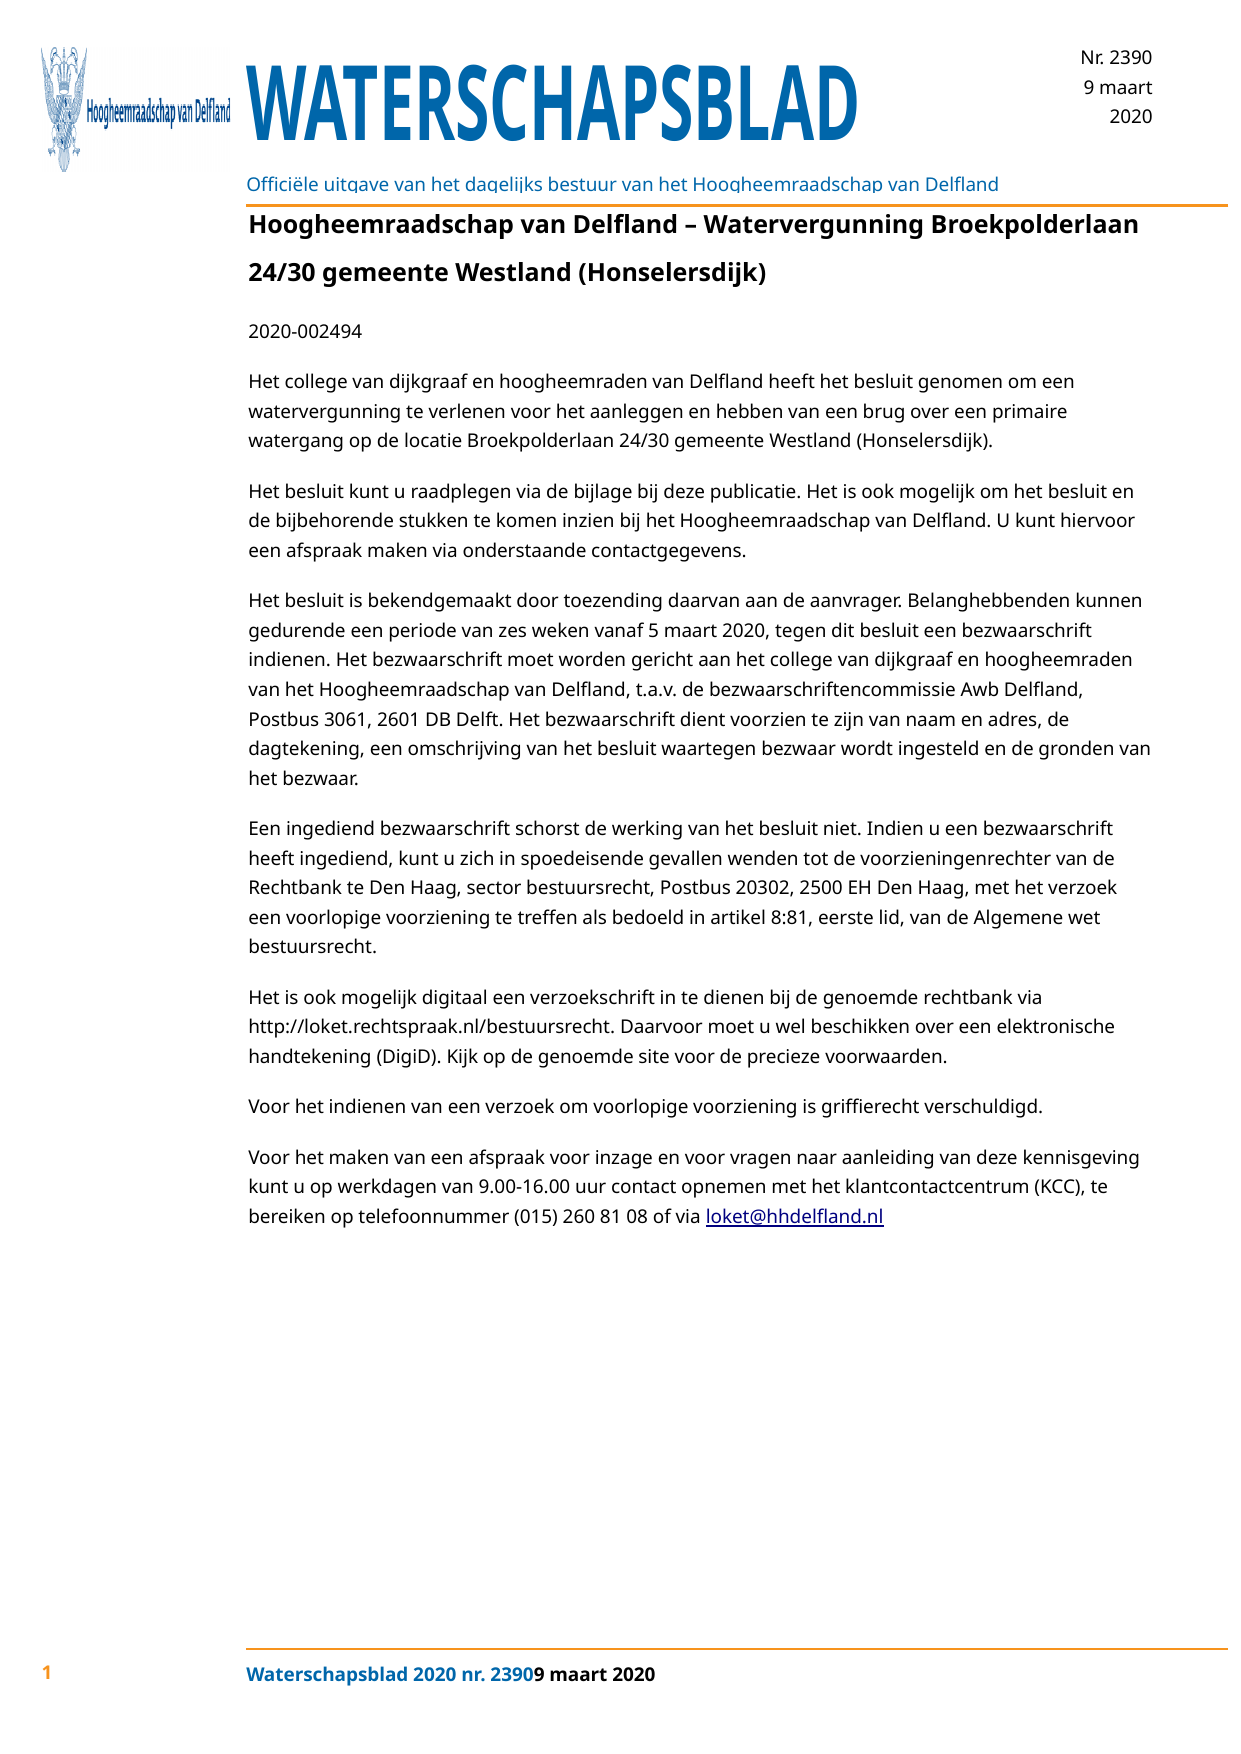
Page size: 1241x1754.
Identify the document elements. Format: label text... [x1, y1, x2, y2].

text Hoogheemraadschap van Delfland – Watervergunning Broekpolderlaan 24/30 gemeente Westland (Honselersdijk) [248, 207, 1152, 288]
text Een ingediend bezwaarschrift schorst de werking van het besluit niet. Indien u een bezwaarschrift heeft ingediend, kunt u zich in spoedeisende gevallen wenden tot de voorzieningenrechter van de Rechtbank te Den Haag, sector bestuursrecht, Postbus 20302, 2500 EH Den Haag, met het verzoek een voorlopige voorziening te treffen als bedoeld in artikel 8:81, eerste lid, van de Algemene wet bestuursrecht. [248, 815, 1152, 959]
text Het besluit kunt u raadplegen via de bijlage bij deze publicatie. Het is ook mogelijk om het besluit en de bijbehorende stukken te komen inzien bij het Hoogheemraadschap van Delfland. U kunt hiervoor een afspraak maken via onderstaande contactgegevens. [248, 478, 1152, 563]
text Het is ook mogelijk digitaal een verzoekschrift in te dienen bij de genoemde rechtbank via http://loket.rechtspraak.nl/bestuursrecht. Daarvoor moet u wel beschikken over een elektronische handtekening (DigiD). Kijk op de genoemde site voor de precieze voorwaarden. [248, 984, 1152, 1069]
text Het college van dijkgraaf en hoogheemraden van Delfland heeft het besluit genomen om een watervergunning te verlenen voor het aanleggen en hebben van een brug over een primaire watergang op de locatie Broekpolderlaan 24/30 gemeente Westland (Honselersdijk). [248, 368, 1152, 453]
text Voor het indienen van een verzoek om voorlopige voorziening is griffierecht verschuldigd. [248, 1094, 1152, 1119]
text Voor het maken van een afspraak voor inzage en voor vragen naar aanleiding van deze kennisgeving kunt u op werkdagen van 9.00-16.00 uur contact opnemen met het klantcontactcentrum (KCC), te bereiken op telefoonnummer (015) 260 81 08 of via loket@hhdelfland.nl [248, 1144, 1152, 1229]
text Het besluit is bekendgemaakt door toezending daarvan aan de aanvrager. Belanghebbenden kunnen gedurende een periode van zes weken vanaf 5 maart 2020, tegen dit besluit een bezwaarschrift indienen. Het bezwaarschrift moet worden gericht aan het college van dijkgraaf en hoogheemraden van het Hoogheemraadschap van Delfland, t.a.v. de bezwaarschriftencommissie Awb Delfland, Postbus 3061, 2601 DB Delft. Het bezwaarschrift dient voorzien te zijn van naam en adres, de dagtekening, een omschrijving van het besluit waartegen bezwaar wordt ingesteld en de gronden van het bezwaar. [248, 587, 1152, 791]
text 2020-002494 [248, 318, 1152, 344]
picture [41, 47, 231, 172]
